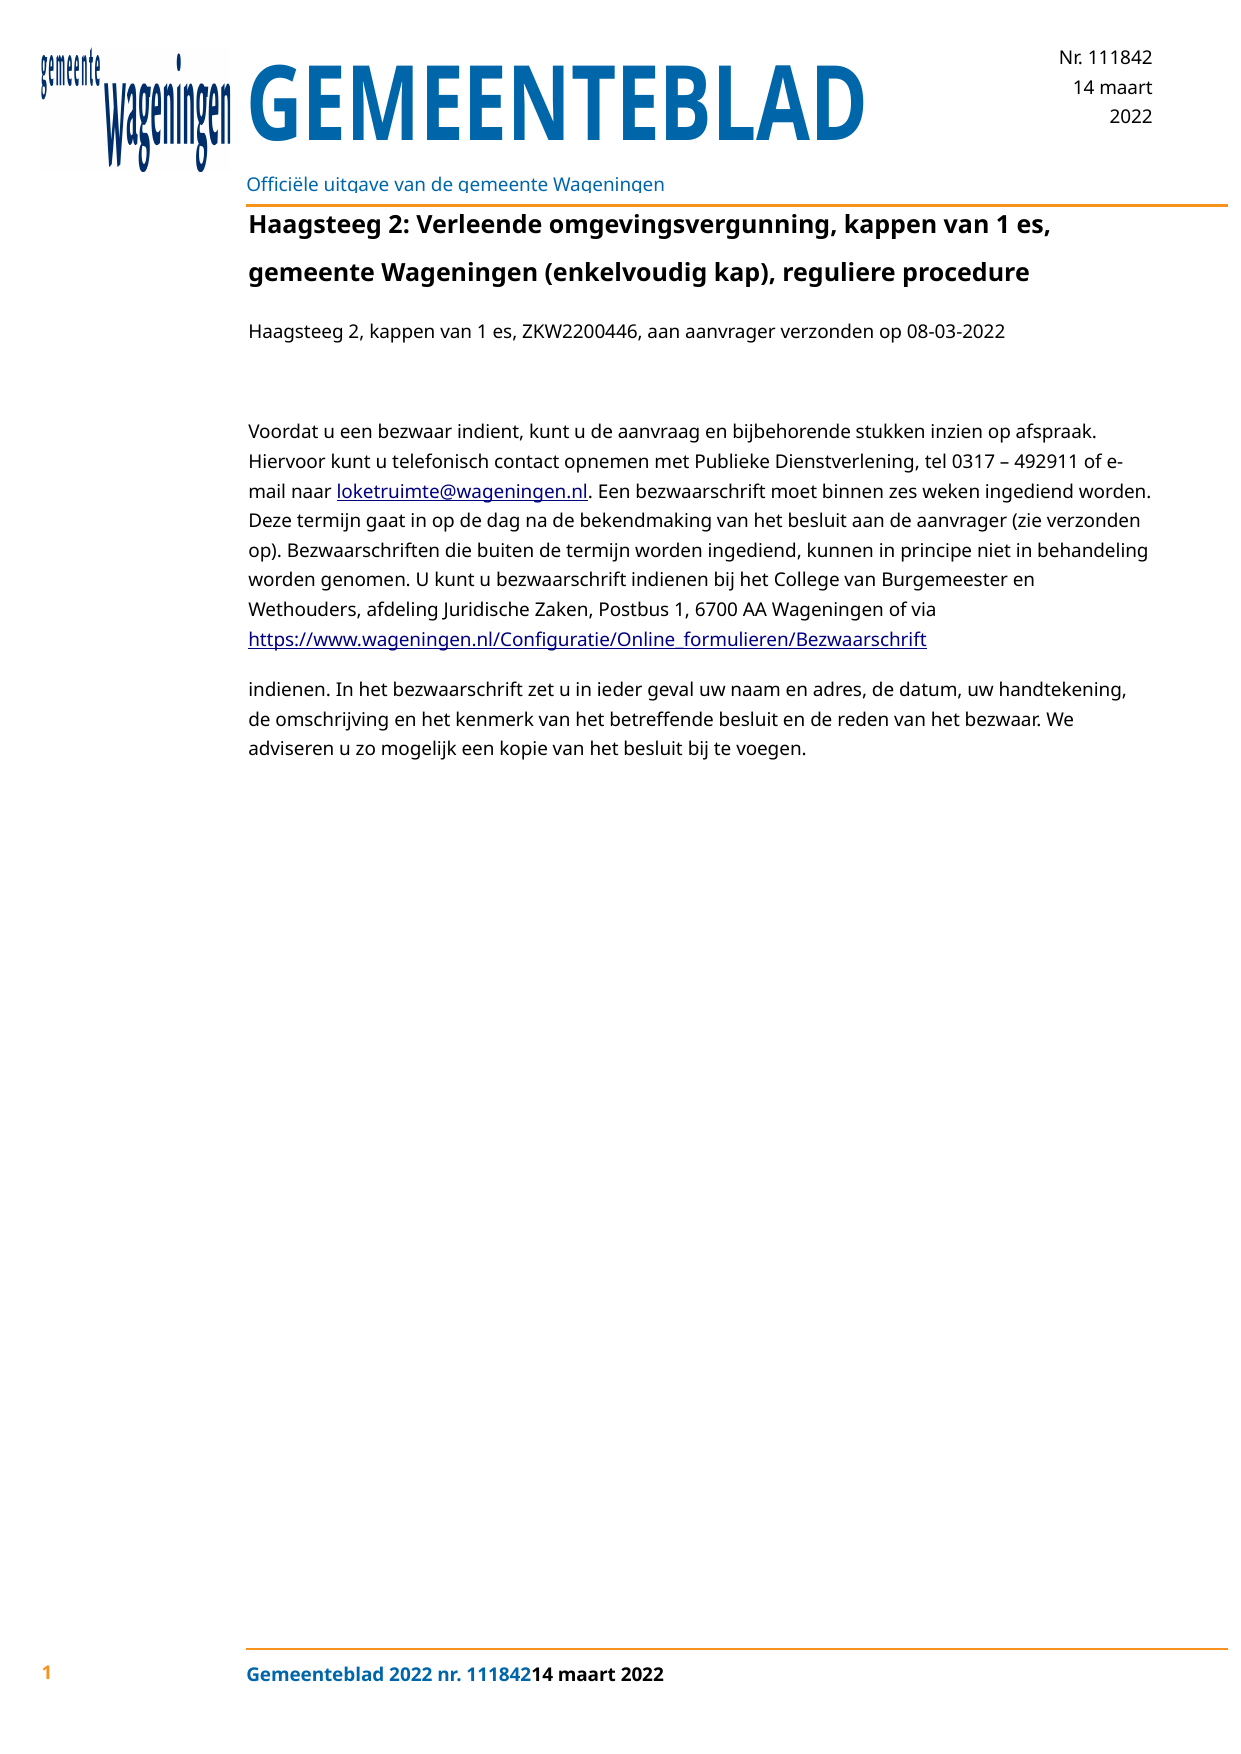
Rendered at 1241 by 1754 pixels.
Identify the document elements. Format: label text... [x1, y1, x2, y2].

picture [41, 47, 231, 172]
text Voordat u een bezwaar indient, kunt u de aanvraag en bijbehorende stukken inzien op afspraak. Hiervoor kunt u telefonisch contact opnemen met Publieke Dienstverlening, tel 0317 – 492911 of e-mail naar loketruimte@wageningen.nl. Een bezwaarschrift moet binnen zes weken ingediend worden. Deze termijn gaat in op de dag na de bekendmaking van het besluit aan de aanvrager (zie verzonden op). Bezwaarschriften die buiten de termijn worden ingediend, kunnen in principe niet in behandeling worden genomen. U kunt u bezwaarschrift indienen bij het College van Burgemeester en Wethouders, afdeling Juridische Zaken, Postbus 1, 6700 AA Wageningen of via https://www.wageningen.nl/Configuratie/Online_formulieren/Bezwaarschrift [248, 419, 1152, 652]
text Haagsteeg 2, kappen van 1 es, ZKW2200446, aan aanvrager verzonden op 08-03-2022 [248, 318, 1152, 344]
text Haagsteeg 2: Verleende omgevingsvergunning, kappen van 1 es, gemeente Wageningen (enkelvoudig kap), reguliere procedure [248, 207, 1152, 288]
text indienen. In het bezwaarschrift zet u in ieder geval uw naam en adres, de datum, uw handtekening, de omschrijving en het kenmerk van het betreffende besluit en de reden van het bezwaar. We adviseren u zo mogelijk een kopie van het besluit bij te voegen. [248, 676, 1152, 761]
